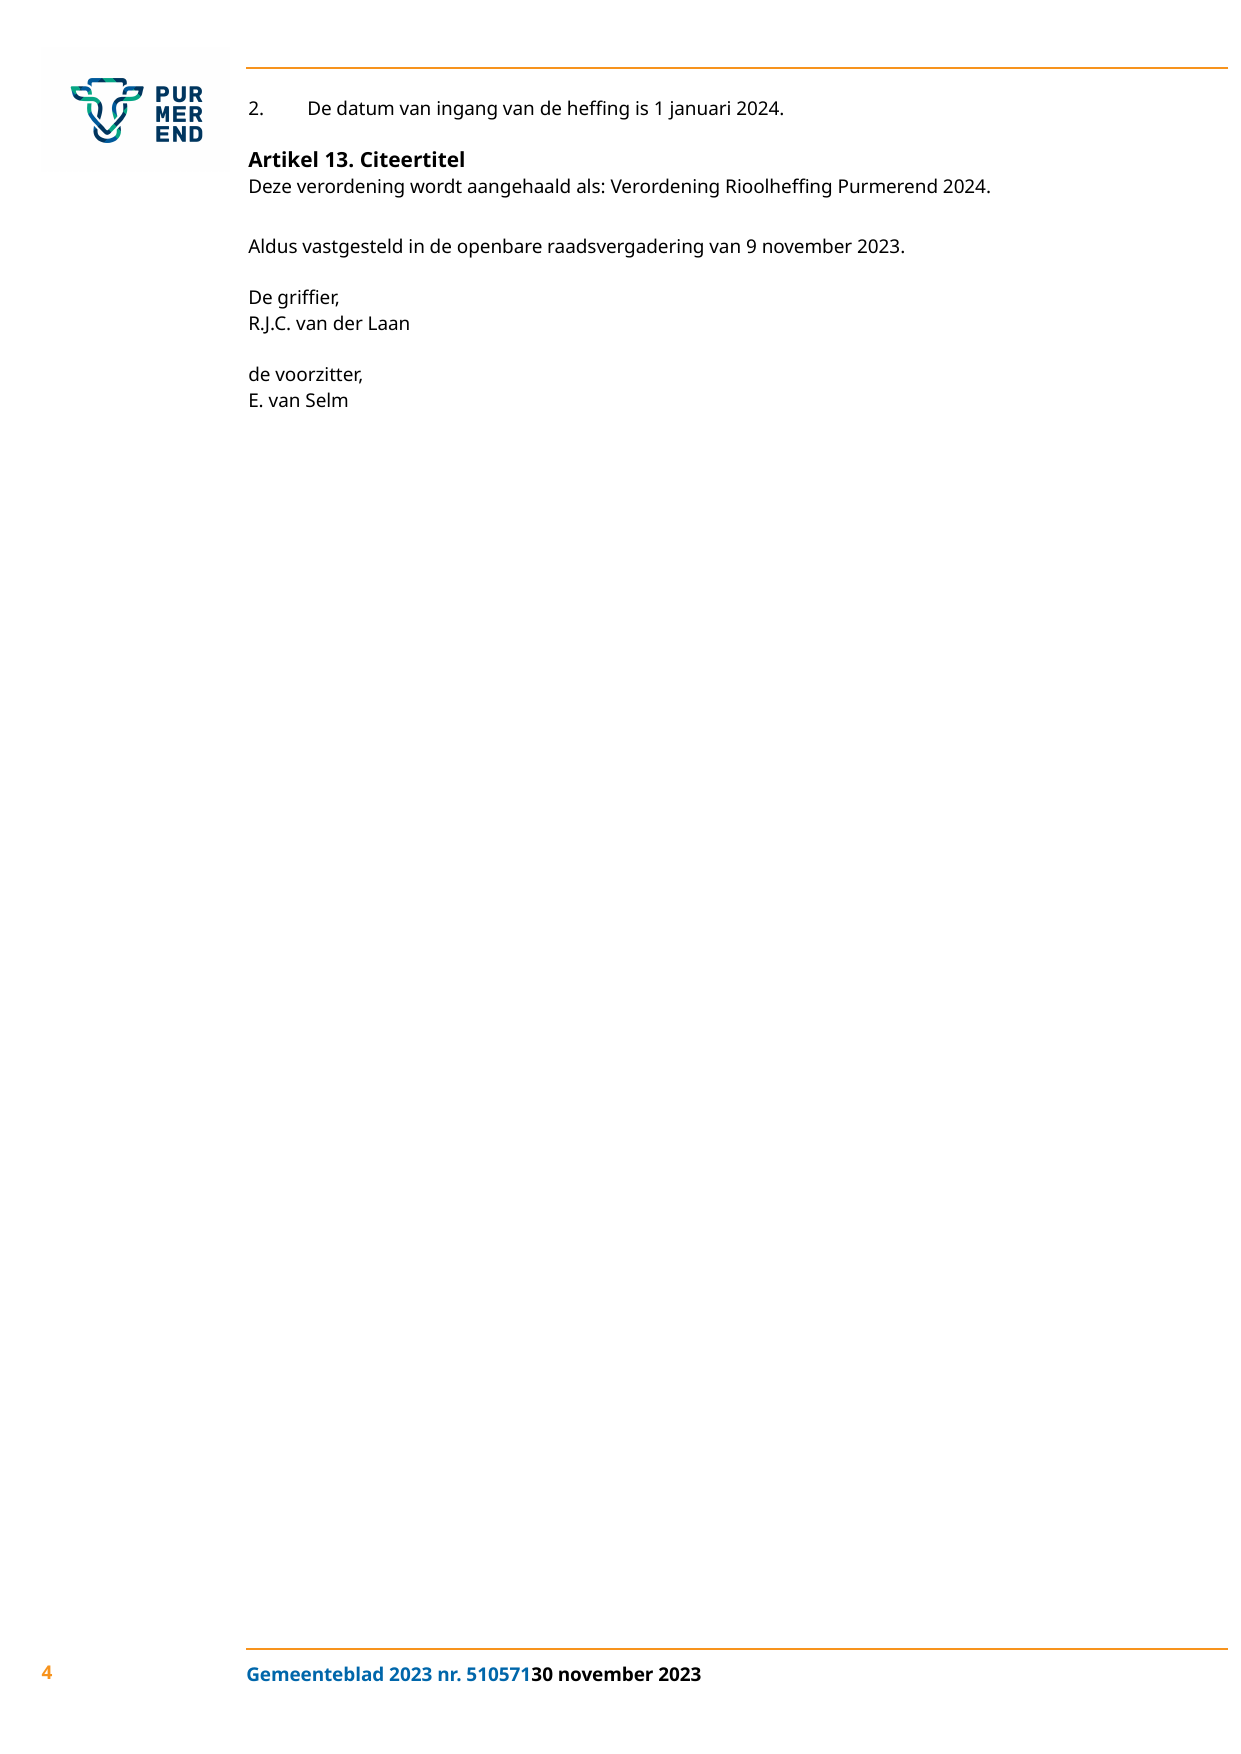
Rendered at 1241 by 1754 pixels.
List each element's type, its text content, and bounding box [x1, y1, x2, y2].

picture [41, 47, 231, 172]
text de voorzitter, [248, 361, 1152, 387]
text De griffier, [248, 284, 1152, 310]
text Deze verordening wordt aangehaald als: Verordening Rioolheffing Purmerend 2024. [248, 174, 1152, 199]
text Artikel 13. Citeertitel [248, 145, 1152, 174]
text Aldus vastgesteld in de openbare raadsvergadering van 9 november 2023. [248, 233, 1152, 258]
text E. van Selm [248, 387, 1152, 413]
text R.J.C. van der Laan [248, 310, 1152, 336]
list De datum van ingang van de heffing is 1 januari 2024. [248, 95, 1152, 121]
